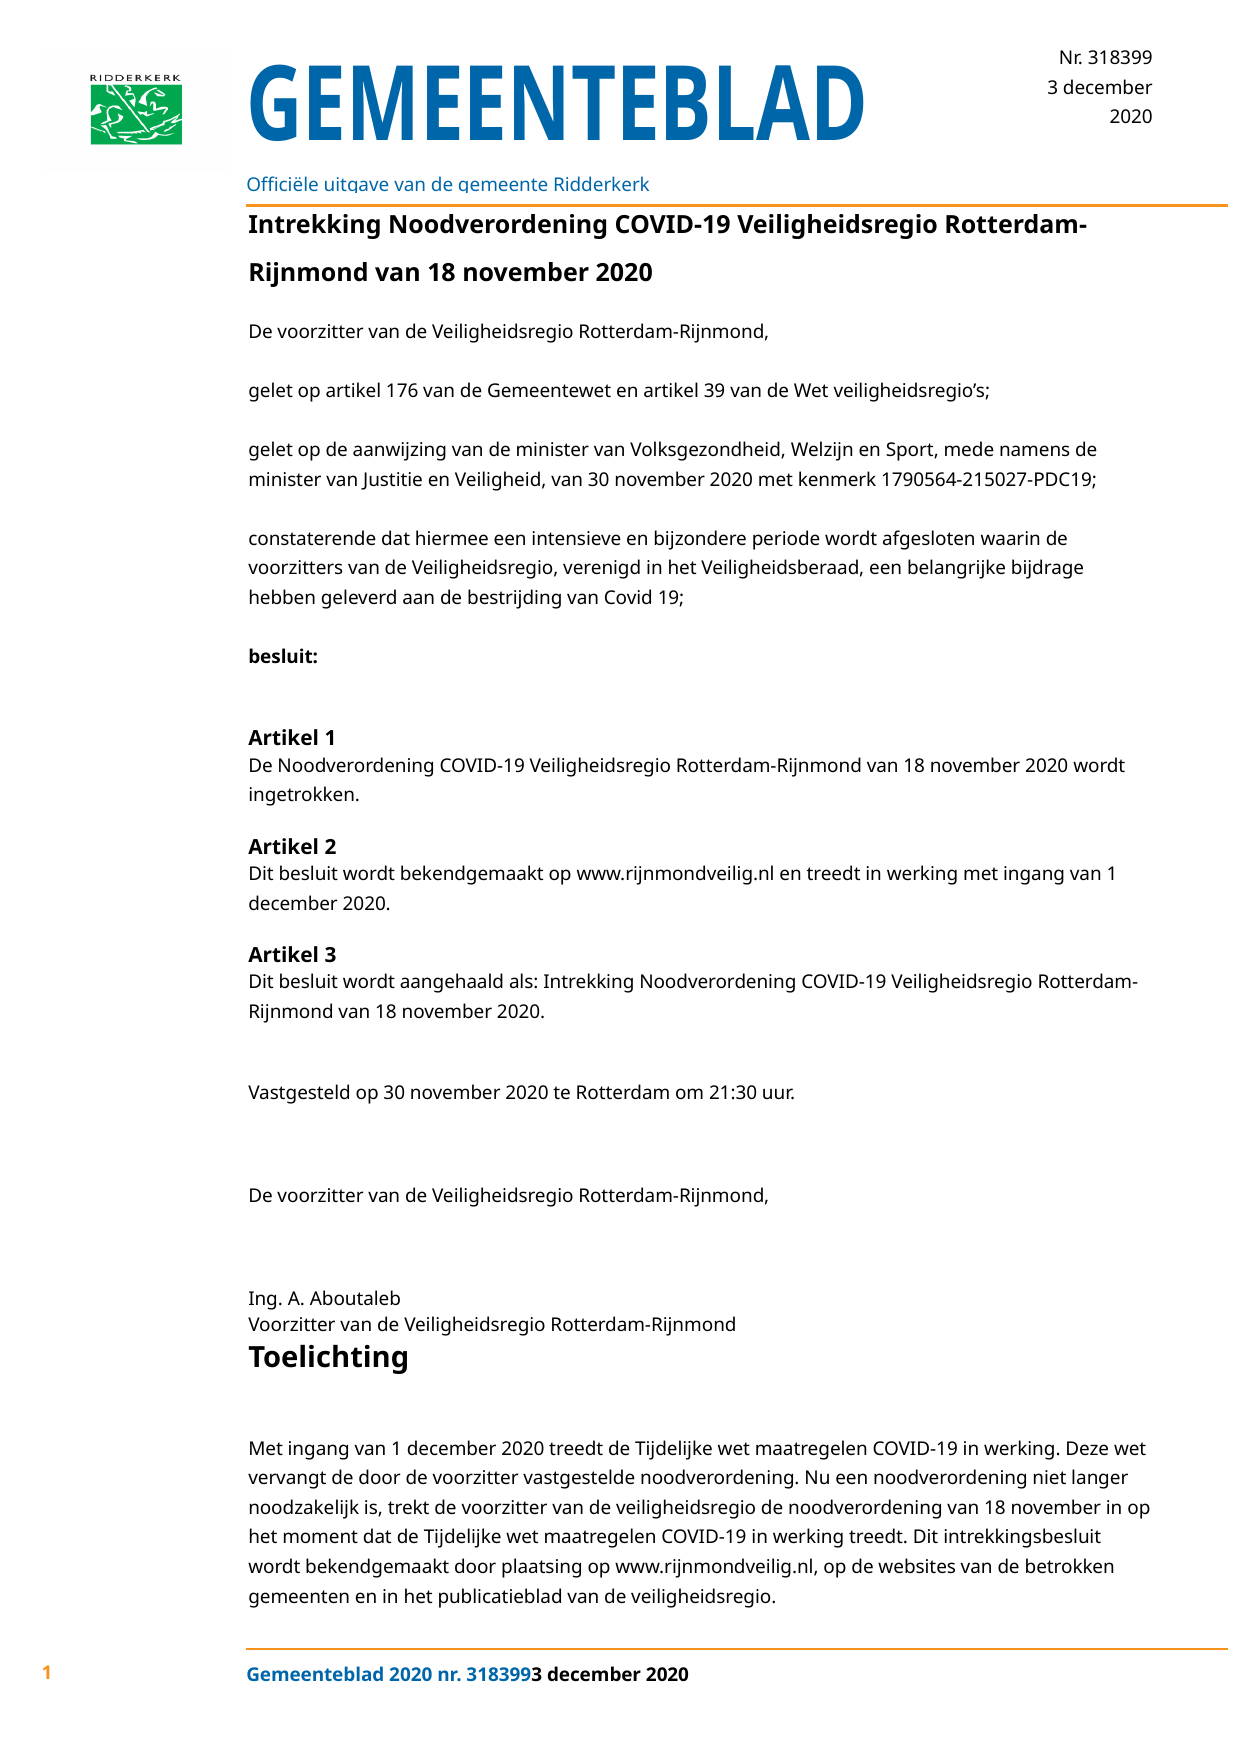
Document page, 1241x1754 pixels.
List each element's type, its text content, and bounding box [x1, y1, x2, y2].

picture [41, 47, 231, 172]
text gelet op de aanwijzing van de minister van Volksgezondheid, Welzijn en Sport, mede namens de minister van Justitie en Veiligheid, van 30 november 2020 met kenmerk 1790564-215027-PDC19; [248, 436, 1152, 492]
text constaterende dat hiermee een intensieve en bijzondere periode wordt afgesloten waarin de voorzitters van de Veiligheidsregio, verenigd in het Veiligheidsberaad, een belangrijke bijdrage hebben geleverd aan de bestrijding van Covid 19; [248, 525, 1152, 610]
text Artikel 1 [248, 723, 1152, 752]
text Toelichting [248, 1337, 1152, 1376]
text Met ingang van 1 december 2020 treedt de Tijdelijke wet maatregelen COVID-19 in werking. Deze wet vervangt de door de voorzitter vastgestelde noodverordening. Nu een noodverordening niet langer noodzakelijk is, trekt de voorzitter van de veiligheidsregio de noodverordening van 18 november in op het moment dat de Tijdelijke wet maatregelen COVID-19 in werking treedt. Dit intrekkingsbesluit wordt bekendgemaakt door plaatsing op www.rijnmondveilig.nl, op de websites van de betrokken gemeenten en in het publicatieblad van de veiligheidsregio. [248, 1435, 1152, 1609]
text De voorzitter van de Veiligheidsregio Rotterdam-Rijnmond, [248, 318, 1152, 344]
text Ing. A. Aboutaleb [248, 1285, 1152, 1311]
text Dit besluit wordt bekendgemaakt op www.rijnmondveilig.nl en treedt in werking met ingang van 1 december 2020. [248, 860, 1152, 916]
text Artikel 3 [248, 940, 1152, 969]
text De voorzitter van de Veiligheidsregio Rotterdam-Rijnmond, [248, 1182, 1152, 1208]
text De Noodverordening COVID-19 Veiligheidsregio Rotterdam-Rijnmond van 18 november 2020 wordt ingetrokken. [248, 752, 1152, 807]
text Artikel 2 [248, 832, 1152, 860]
text Intrekking Noodverordening COVID-19 Veiligheidsregio Rotterdam-Rijnmond van 18 november 2020 [248, 207, 1152, 288]
text Dit besluit wordt aangehaald als: Intrekking Noodverordening COVID-19 Veiligheidsregio Rotterdam-Rijnmond van 18 november 2020. [248, 969, 1152, 1024]
text Voorzitter van de Veiligheidsregio Rotterdam-Rijnmond [248, 1311, 1152, 1337]
text gelet op artikel 176 van de Gemeentewet en artikel 39 van de Wet veiligheidsregio’s; [248, 377, 1152, 403]
text besluit: [248, 643, 1152, 669]
text Vastgesteld op 30 november 2020 te Rotterdam om 21:30 uur. [248, 1079, 1152, 1105]
